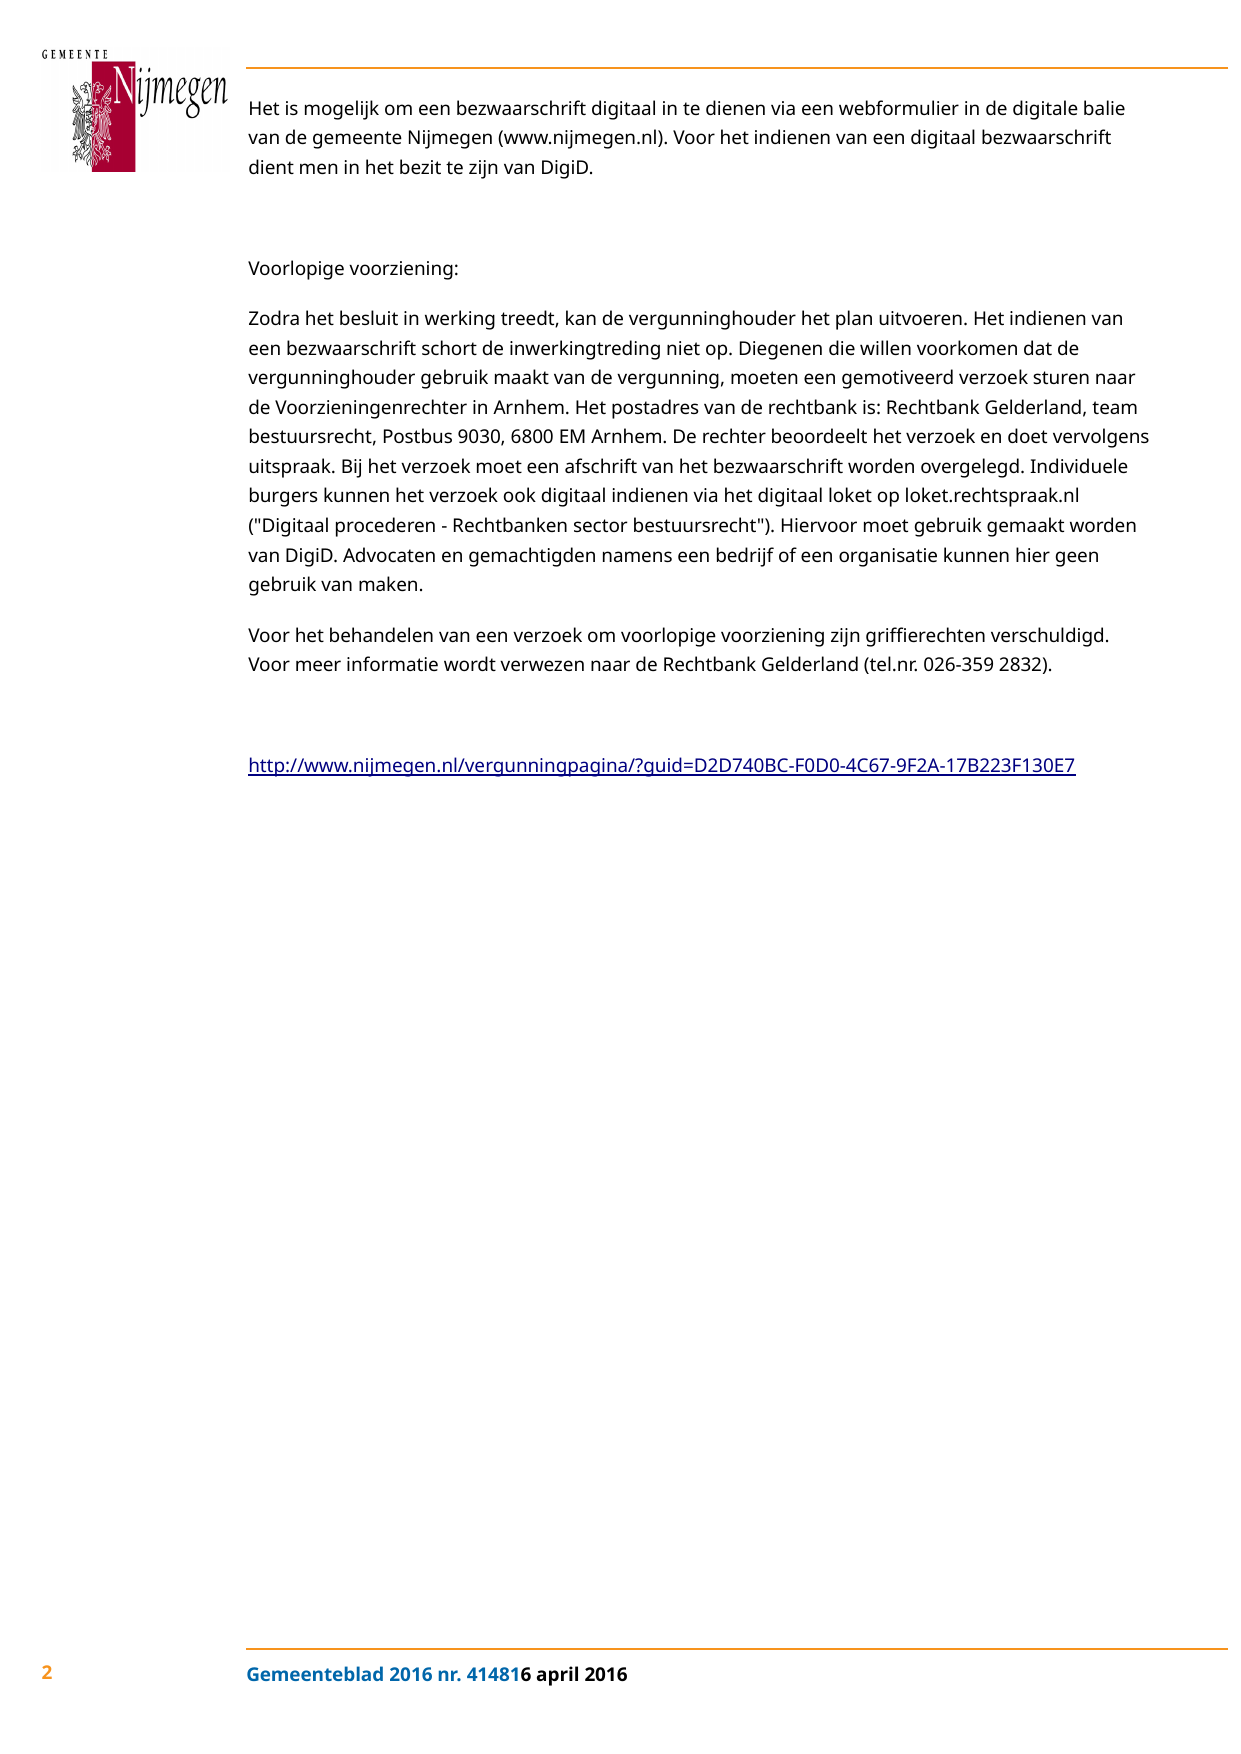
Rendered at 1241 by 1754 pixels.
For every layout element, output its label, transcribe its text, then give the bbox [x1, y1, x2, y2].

text http://www.nijmegen.nl/vergunningpagina/?guid=D2D740BC-F0D0-4C67-9F2A-17B223F130E7 [248, 752, 1152, 778]
text Zodra het besluit in werking treedt, kan de vergunninghouder het plan uitvoeren. Het indienen van een bezwaarschrift schort de inwerkingtreding niet op. Diegenen die willen voorkomen dat de vergunninghouder gebruik maakt van de vergunning, moeten een gemotiveerd verzoek sturen naar de Voorzieningenrechter in Arnhem. Het postadres van de rechtbank is: Rechtbank Gelderland, team bestuursrecht, Postbus 9030, 6800 EM Arnhem. De rechter beoordeelt het verzoek en doet vervolgens uitspraak. Bij het verzoek moet een afschrift van het bezwaarschrift worden overgelegd. Individuele burgers kunnen het verzoek ook digitaal indienen via het digitaal loket op loket.rechtspraak.nl ("Digitaal procederen - Rechtbanken sector bestuursrecht"). Hiervoor moet gebruik gemaakt worden van DigiD. Advocaten en gemachtigden namens een bedrijf of een organisatie kunnen hier geen gebruik van maken. [248, 305, 1152, 597]
text Voor het behandelen van een verzoek om voorlopige voorziening zijn griffierechten verschuldigd. Voor meer informatie wordt verwezen naar de Rechtbank Gelderland (tel.nr. 026-359 2832). [248, 622, 1152, 677]
picture [41, 47, 231, 172]
text Het is mogelijk om een bezwaarschrift digitaal in te dienen via een webformulier in de digitale balie van de gemeente Nijmegen (www.nijmegen.nl). Voor het indienen van een digitaal bezwaarschrift dient men in het bezit te zijn van DigiD. [248, 95, 1152, 180]
text Voorlopige voorziening: [248, 255, 1152, 281]
